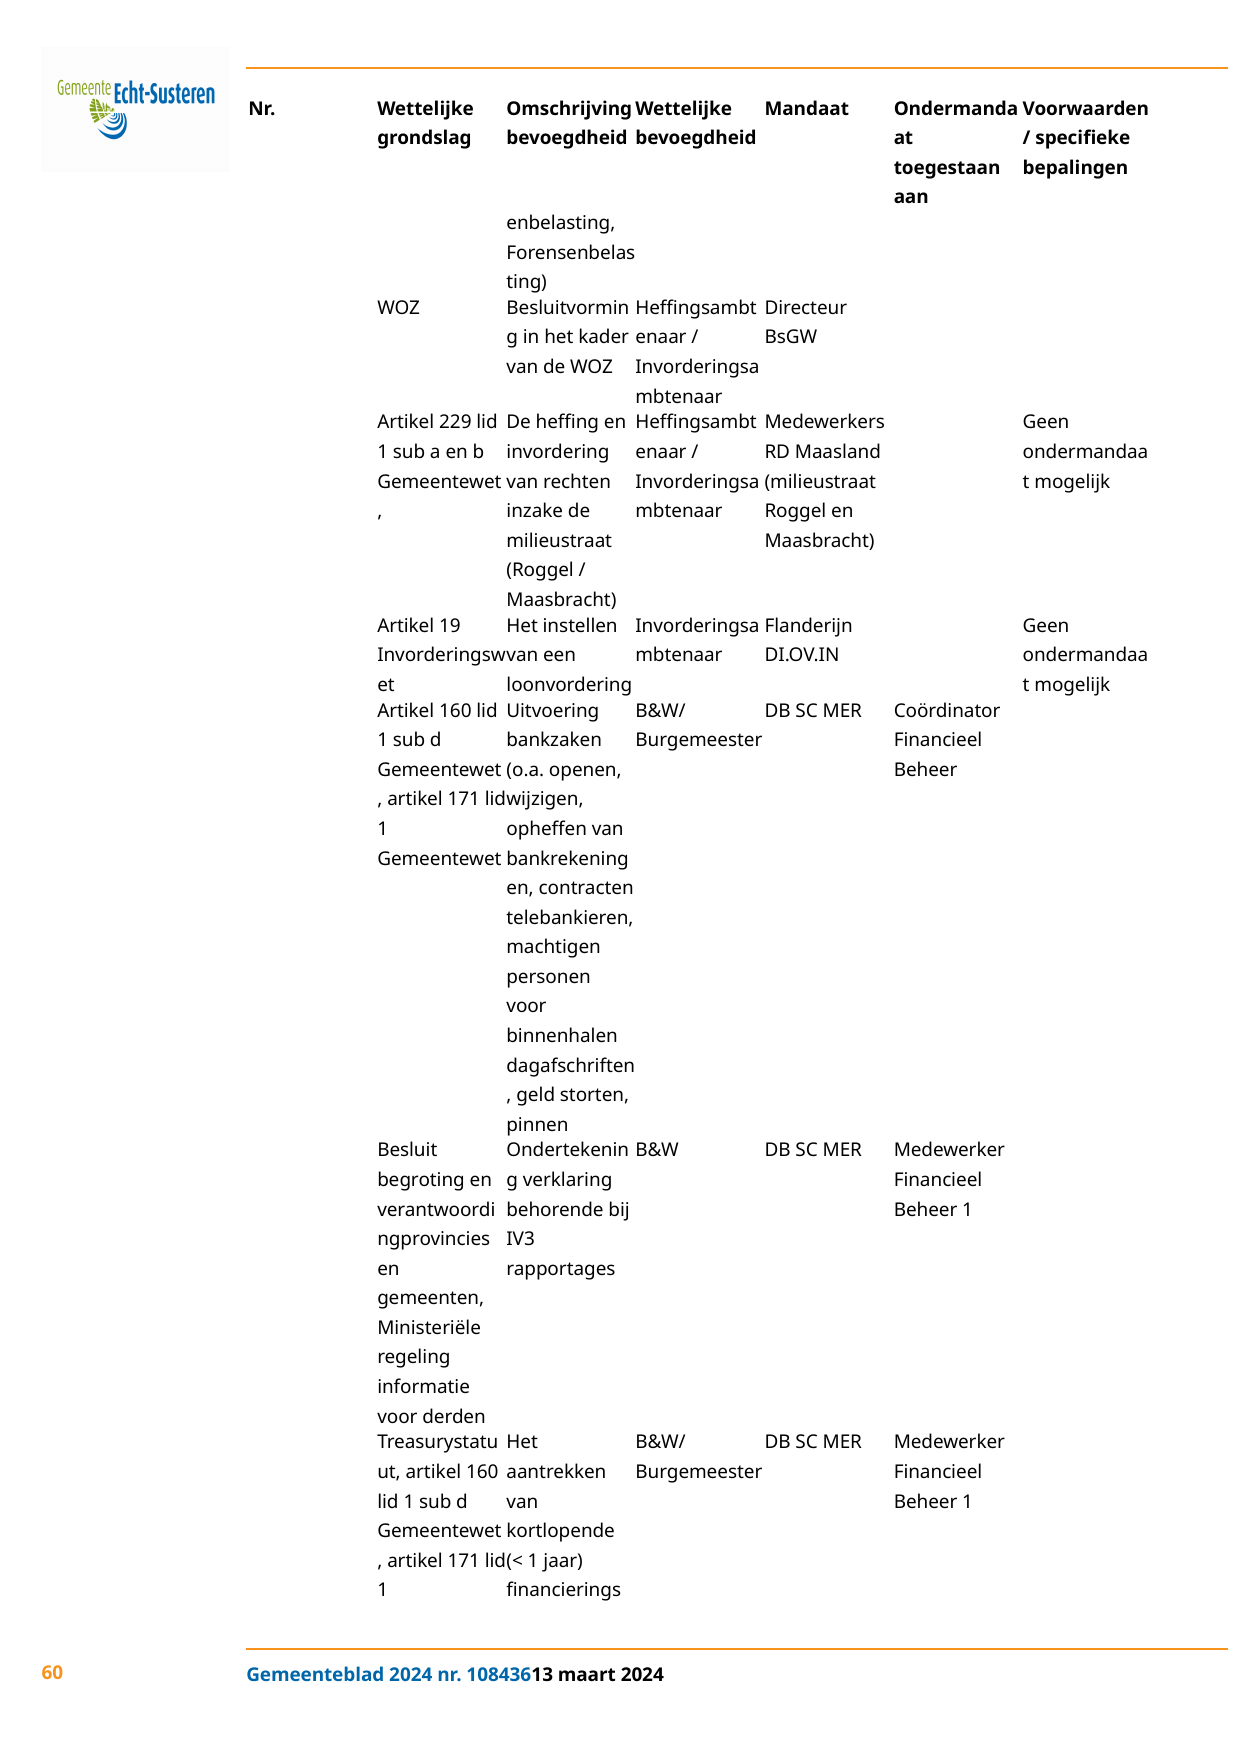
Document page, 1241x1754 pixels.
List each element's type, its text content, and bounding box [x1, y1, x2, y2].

table_cell Besluit begroting en verantwoordingprovincies en gemeenten, Ministeriële regeling informatie voor derden [377, 1137, 506, 1429]
table_cell [894, 209, 1022, 294]
table_cell [248, 697, 377, 1137]
table_cell [1023, 1429, 1152, 1602]
table_cell Artikel 229 lid 1 sub a en b Gemeentewet, [377, 409, 506, 612]
table_cell B&W/Burgemeester [635, 697, 764, 1137]
table_header Wettelijke bevoegdheid [635, 95, 764, 209]
table_cell [1023, 294, 1152, 409]
table_cell [377, 209, 506, 294]
table_cell Heffingsambtenaar / Invorderingsambtenaar [635, 294, 764, 409]
table_cell enbelasting, Forensenbelasting) [506, 209, 635, 294]
table_cell Artikel 19 Invorderingswet [377, 612, 506, 697]
table_cell Het aantrekken van kortlopende (< 1 jaar) financierings [506, 1429, 635, 1602]
table_cell Invorderingsambtenaar [635, 612, 764, 697]
table_header Omschrijving bevoegdheid [506, 95, 635, 209]
table_cell [248, 209, 377, 294]
table_cell [248, 409, 377, 612]
table_cell De heffing en invordering van rechten inzake de milieustraat (Roggel / Maasbracht) [506, 409, 635, 612]
table_cell Het instellen van een loonvordering [506, 612, 635, 697]
table_header Ondermandaat toegestaan aan [894, 95, 1022, 209]
table_cell Flanderijn DI.OV.IN [764, 612, 893, 697]
table_cell [894, 409, 1022, 612]
table_header Wettelijke grondslag [377, 95, 506, 209]
table_cell [894, 612, 1022, 697]
table_cell [248, 294, 377, 409]
table_cell DB SC MER [764, 1137, 893, 1429]
table_cell Artikel 160 lid 1 sub d Gemeentewet, artikel 171 lid 1 Gemeentewet [377, 697, 506, 1137]
table_cell [635, 209, 764, 294]
table_cell [1023, 209, 1152, 294]
table_cell DB SC MER [764, 697, 893, 1137]
table_cell Medewerker Financieel Beheer 1 [894, 1137, 1022, 1429]
table_cell [764, 209, 893, 294]
table_cell [248, 1429, 377, 1602]
table_cell Medewerker Financieel Beheer 1 [894, 1429, 1022, 1602]
table_header Nr. [248, 95, 377, 209]
table_cell DB SC MER [764, 1429, 893, 1602]
table_header Mandaat [764, 95, 893, 209]
table_cell Medewerkers RD Maasland (milieustraat Roggel en Maasbracht) [764, 409, 893, 612]
table_cell Geen ondermandaat mogelijk [1023, 409, 1152, 612]
table_header Voorwaarden / specifieke bepalingen [1023, 95, 1152, 209]
table_cell [1023, 697, 1152, 1137]
table_cell Uitvoering bankzaken (o.a. openen, wijzigen, opheffen van bankrekeningen, contracten telebankieren, machtigen personen voor binnenhalen dagafschriften, geld storten, pinnen [506, 697, 635, 1137]
table_cell WOZ [377, 294, 506, 409]
table_cell Treasurystatuut, artikel 160 lid 1 sub d Gemeentewet, artikel 171 lid 1 [377, 1429, 506, 1602]
table_cell B&W/Burgemeester [635, 1429, 764, 1602]
table_cell Directeur BsGW [764, 294, 893, 409]
table_cell B&W [635, 1137, 764, 1429]
table_cell Ondertekening verklaring behorende bij IV3 rapportages [506, 1137, 635, 1429]
picture [41, 47, 231, 172]
table_cell Geen ondermandaat mogelijk [1023, 612, 1152, 697]
table_cell [894, 294, 1022, 409]
table_cell Coördinator Financieel Beheer [894, 697, 1022, 1137]
table_cell Besluitvorming in het kader van de WOZ [506, 294, 635, 409]
table_cell [248, 1137, 377, 1429]
table_cell [1023, 1137, 1152, 1429]
table_cell [248, 612, 377, 697]
table_cell Heffingsambtenaar / Invorderingsambtenaar [635, 409, 764, 612]
